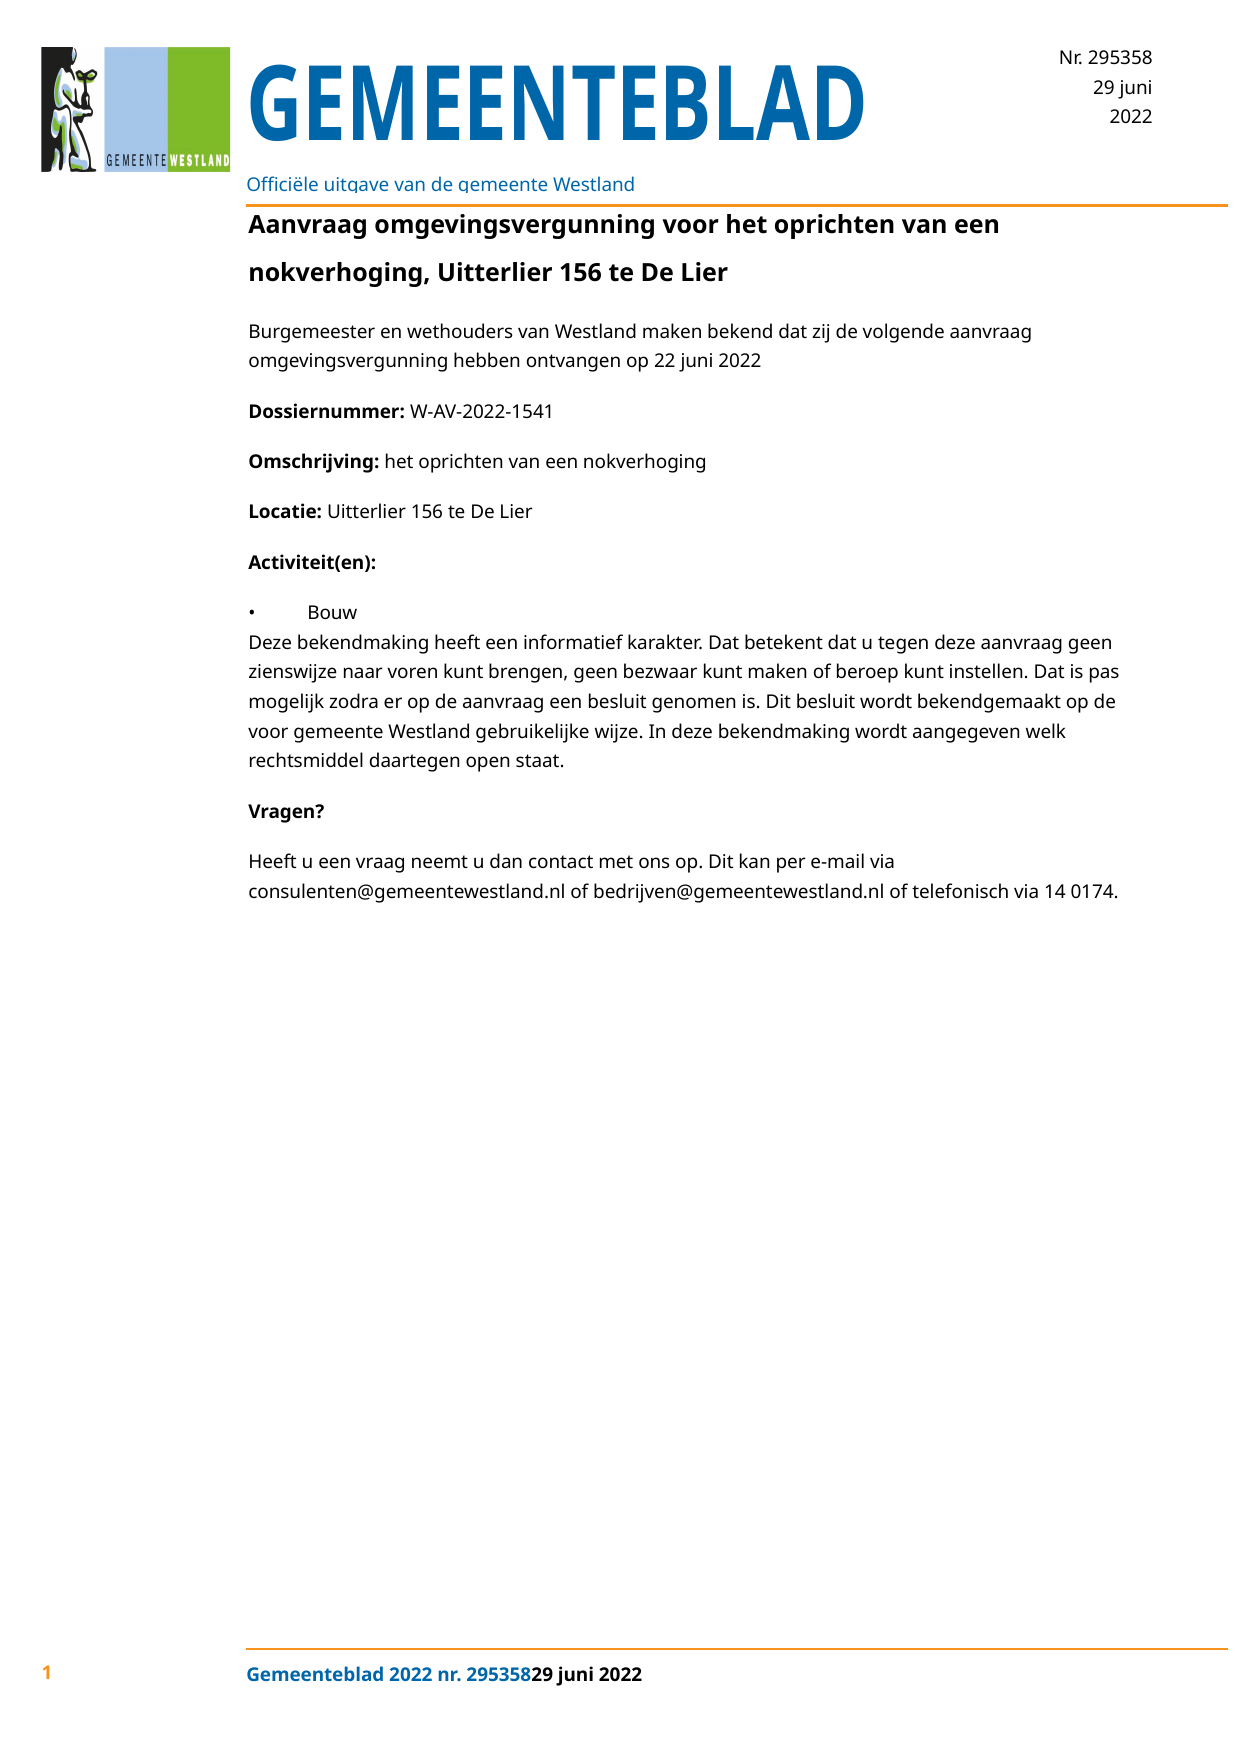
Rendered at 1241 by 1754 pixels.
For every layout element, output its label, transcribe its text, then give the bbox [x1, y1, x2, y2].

text Deze bekendmaking heeft een informatief karakter. Dat betekent dat u tegen deze aanvraag geen zienswijze naar voren kunt brengen, geen bezwaar kunt maken of beroep kunt instellen. Dat is pas mogelijk zodra er op de aanvraag een besluit genomen is. Dit besluit wordt bekendgemaakt op de voor gemeente Westland gebruikelijke wijze. In deze bekendmaking wordt aangegeven welk rechtsmiddel daartegen open staat. [248, 629, 1152, 773]
text Activiteit(en): [248, 549, 1152, 575]
text Omschrijving: het oprichten van een nokverhoging [248, 448, 1152, 474]
text Aanvraag omgevingsvergunning voor het oprichten van een nokverhoging, Uitterlier 156 te De Lier [248, 207, 1152, 288]
text Dossiernummer: W-AV-2022-1541 [248, 398, 1152, 424]
text Burgemeester en wethouders van Westland maken bekend dat zij de volgende aanvraag omgevingsvergunning hebben ontvangen op 22 juni 2022 [248, 318, 1152, 373]
text Heeft u een vraag neemt u dan contact met ons op. Dit kan per e-mail via consulenten@gemeentewestland.nl of bedrijven@gemeentewestland.nl of telefonisch via 14 0174. [248, 848, 1152, 904]
text Locatie: Uitterlier 156 te De Lier [248, 499, 1152, 524]
text Vragen? [248, 798, 1152, 824]
picture [41, 47, 231, 172]
list Bouw [248, 599, 1152, 625]
